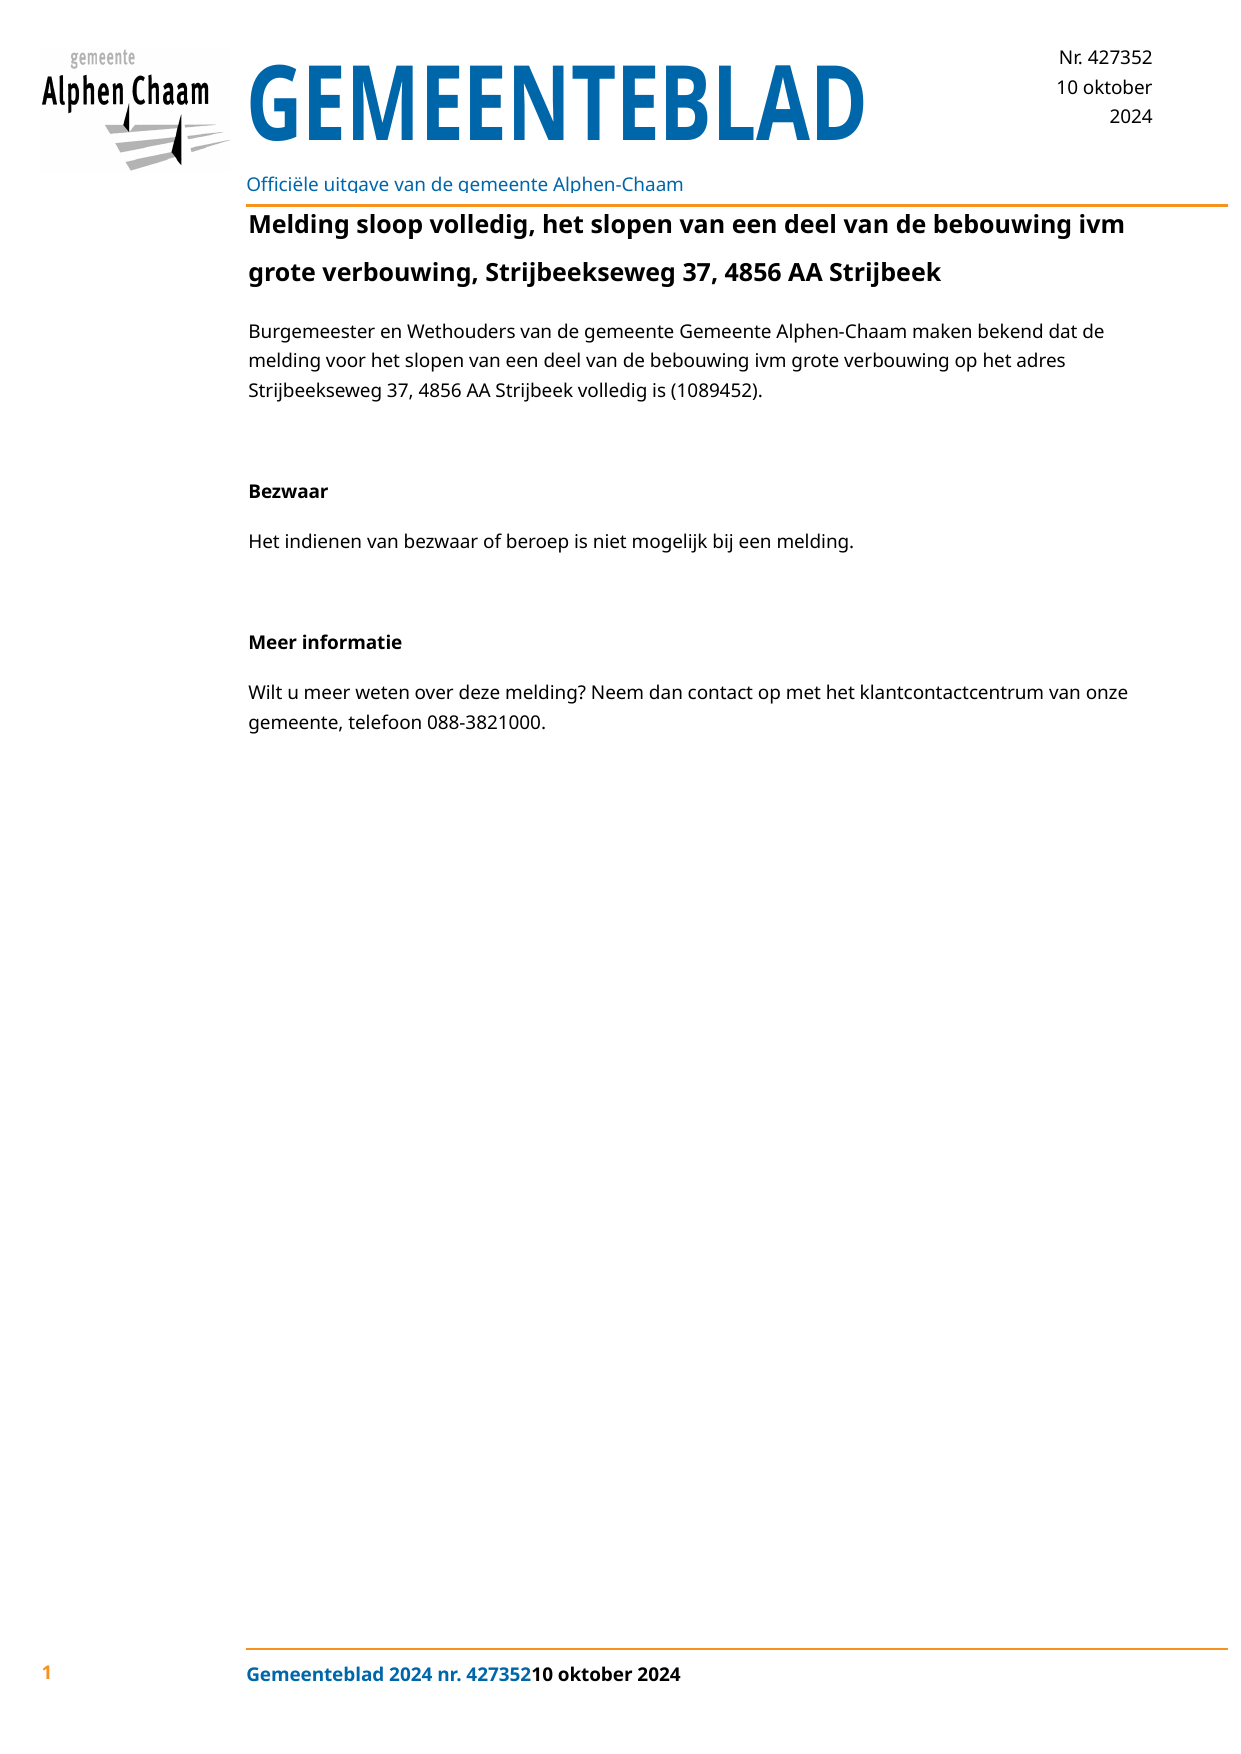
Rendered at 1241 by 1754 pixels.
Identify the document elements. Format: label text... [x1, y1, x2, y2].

picture [41, 47, 231, 172]
text Burgemeester en Wethouders van de gemeente Gemeente Alphen-Chaam maken bekend dat de melding voor het slopen van een deel van de bebouwing ivm grote verbouwing op het adres Strijbeekseweg 37, 4856 AA Strijbeek volledig is (1089452). [248, 318, 1152, 403]
text Bezwaar [248, 478, 1152, 504]
text Wilt u meer weten over deze melding? Neem dan contact op met het klantcontactcentrum van onze gemeente, telefoon 088-3821000. [248, 679, 1152, 735]
text Melding sloop volledig, het slopen van een deel van de bebouwing ivm grote verbouwing, Strijbeekseweg 37, 4856 AA Strijbeek [248, 207, 1152, 288]
text Het indienen van bezwaar of beroep is niet mogelijk bij een melding. [248, 528, 1152, 554]
text Meer informatie [248, 629, 1152, 655]
